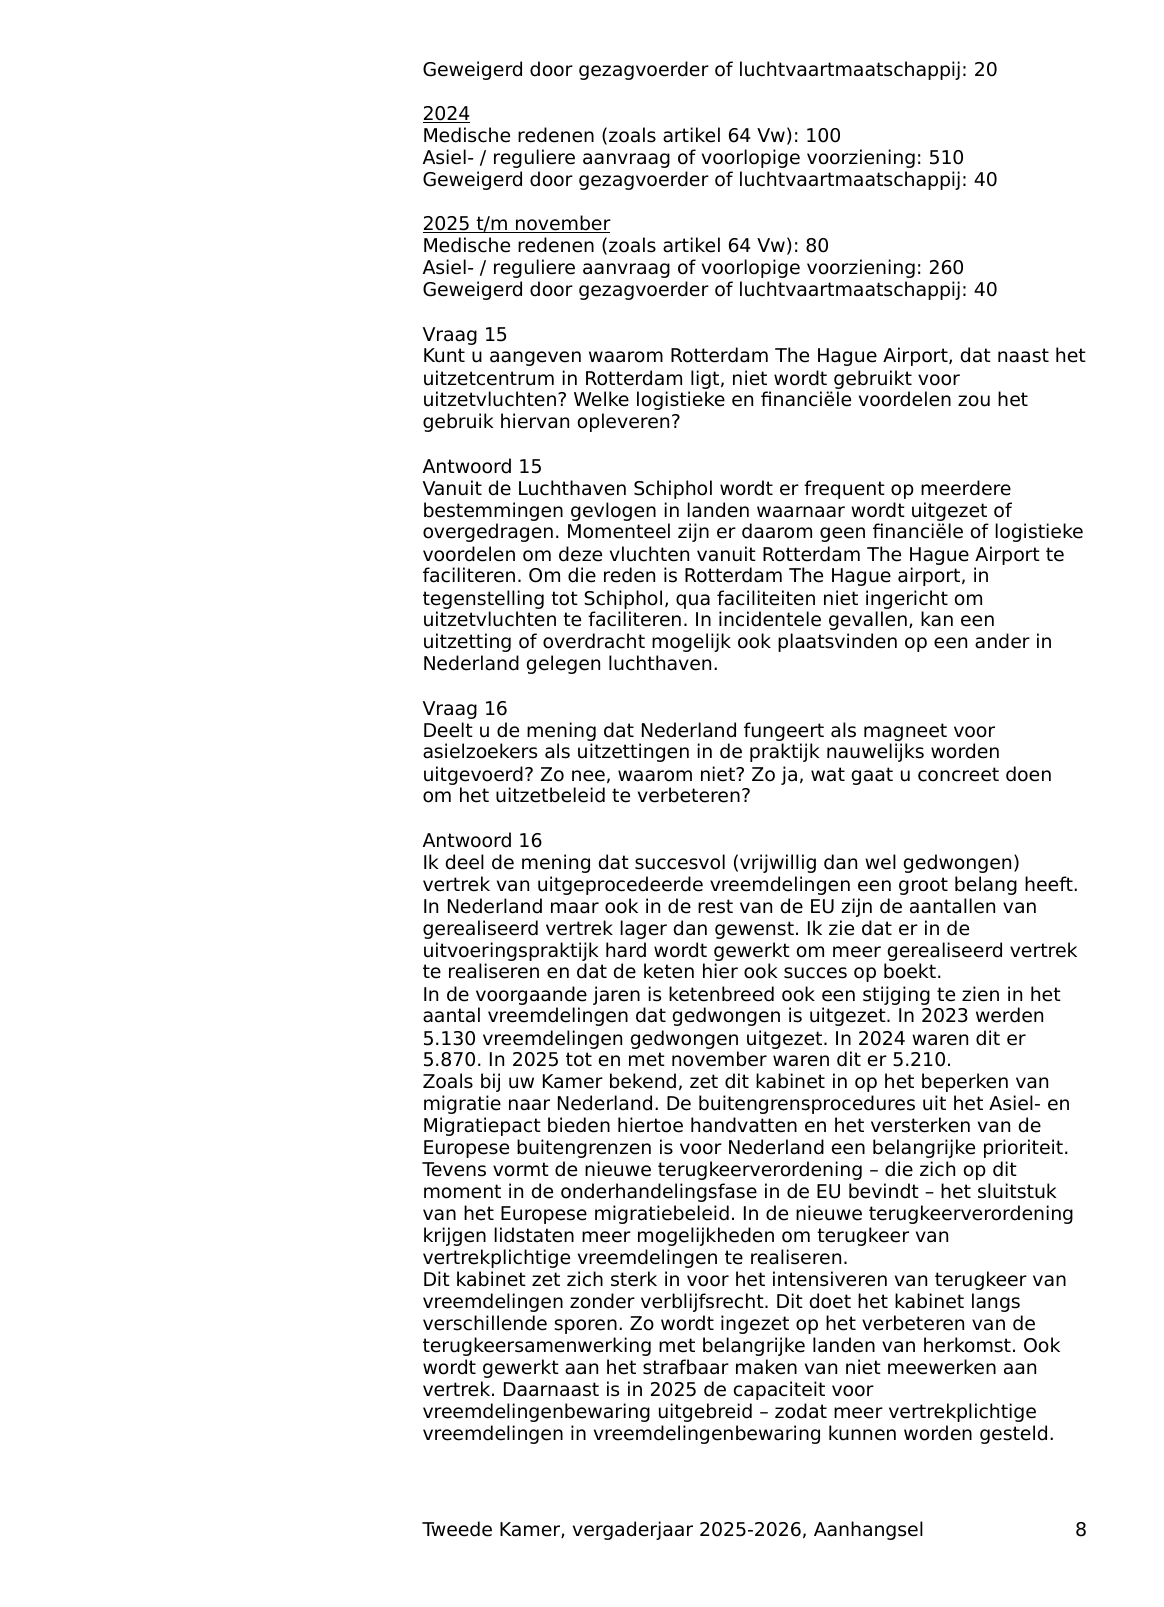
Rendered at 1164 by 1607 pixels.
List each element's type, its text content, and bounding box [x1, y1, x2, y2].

text Antwoord 15 [422, 456, 1087, 477]
text Vraag 16 [422, 697, 1087, 719]
text Deelt u de mening dat Nederland fungeert als magneet voor asielzoekers als uitzettingen in de praktijk nauwelijks worden uitgevoerd? Zo nee, waarom niet? Zo ja, wat gaat u concreet doen om het uitzetbeleid te verbeteren? [422, 719, 1087, 807]
text Zoals bij uw Kamer bekend, zet dit kabinet in op het beperken van migratie naar Nederland. De buitengrensprocedures uit het Asiel- en Migratiepact bieden hiertoe handvatten en het versterken van de Europese buitengrenzen is voor Nederland een belangrijke prioriteit. Tevens vormt de nieuwe terugkeerverordening – die zich op dit moment in de onderhandelingsfase in de EU bevindt – het sluitstuk van het Europese migratiebeleid. In de nieuwe terugkeerverordening krijgen lidstaten meer mogelijkheden om terugkeer van vertrekplichtige vreemdelingen te realiseren. [422, 1071, 1087, 1269]
text Vanuit de Luchthaven Schiphol wordt er frequent op meerdere bestemmingen gevlogen in landen waarnaar wordt uitgezet of overgedragen. Momenteel zijn er daarom geen financiële of logistieke voordelen om deze vluchten vanuit Rotterdam The Hague Airport te faciliteren. Om die reden is Rotterdam The Hague airport, in tegenstelling tot Schiphol, qua faciliteiten niet ingericht om uitzetvluchten te faciliteren. In incidentele gevallen, kan een uitzetting of overdracht mogelijk ook plaatsvinden op een ander in Nederland gelegen luchthaven. [422, 477, 1087, 675]
text Geweigerd door gezagvoerder of luchtvaartmaatschappij: 40 [422, 279, 1087, 301]
text Dit kabinet zet zich sterk in voor het intensiveren van terugkeer van vreemdelingen zonder verblijfsrecht. Dit doet het kabinet langs verschillende sporen. Zo wordt ingezet op het verbeteren van de terugkeersamenwerking met belangrijke landen van herkomst. Ook wordt gewerkt aan het strafbaar maken van niet meewerken aan vertrek. Daarnaast is in 2025 de capaciteit voor vreemdelingenbewaring uitgebreid – zodat meer vertrekplichtige vreemdelingen in vreemdelingenbewaring kunnen worden gesteld. [422, 1269, 1087, 1445]
text Geweigerd door gezagvoerder of luchtvaartmaatschappij: 40 [422, 169, 1087, 191]
text 2024 [422, 103, 1087, 125]
text Antwoord 16 [422, 829, 1087, 852]
text Kunt u aangeven waarom Rotterdam The Hague Airport, dat naast het uitzetcentrum in Rotterdam ligt, niet wordt gebruikt voor uitzetvluchten? Welke logistieke en financiële voordelen zou het gebruik hiervan opleveren? [422, 345, 1087, 433]
text Asiel- / reguliere aanvraag of voorlopige voorziening: 510 [422, 147, 1087, 169]
text Medische redenen (zoals artikel 64 Vw): 80 [422, 235, 1087, 257]
text 2025 t/m november [422, 213, 1087, 235]
text Vraag 15 [422, 323, 1087, 345]
text Geweigerd door gezagvoerder of luchtvaartmaatschappij: 20 [422, 59, 1087, 81]
text Ik deel de mening dat succesvol (vrijwillig dan wel gedwongen) vertrek van uitgeprocedeerde vreemdelingen een groot belang heeft. In Nederland maar ook in de rest van de EU zijn de aantallen van gerealiseerd vertrek lager dan gewenst. Ik zie dat er in de uitvoeringspraktijk hard wordt gewerkt om meer gerealiseerd vertrek te realiseren en dat de keten hier ook succes op boekt. [422, 852, 1087, 983]
text Asiel- / reguliere aanvraag of voorlopige voorziening: 260 [422, 257, 1087, 279]
text Medische redenen (zoals artikel 64 Vw): 100 [422, 125, 1087, 147]
text In de voorgaande jaren is ketenbreed ook een stijging te zien in het aantal vreemdelingen dat gedwongen is uitgezet. In 2023 werden 5.130 vreemdelingen gedwongen uitgezet. In 2024 waren dit er 5.870. In 2025 tot en met november waren dit er 5.210. [422, 983, 1087, 1071]
